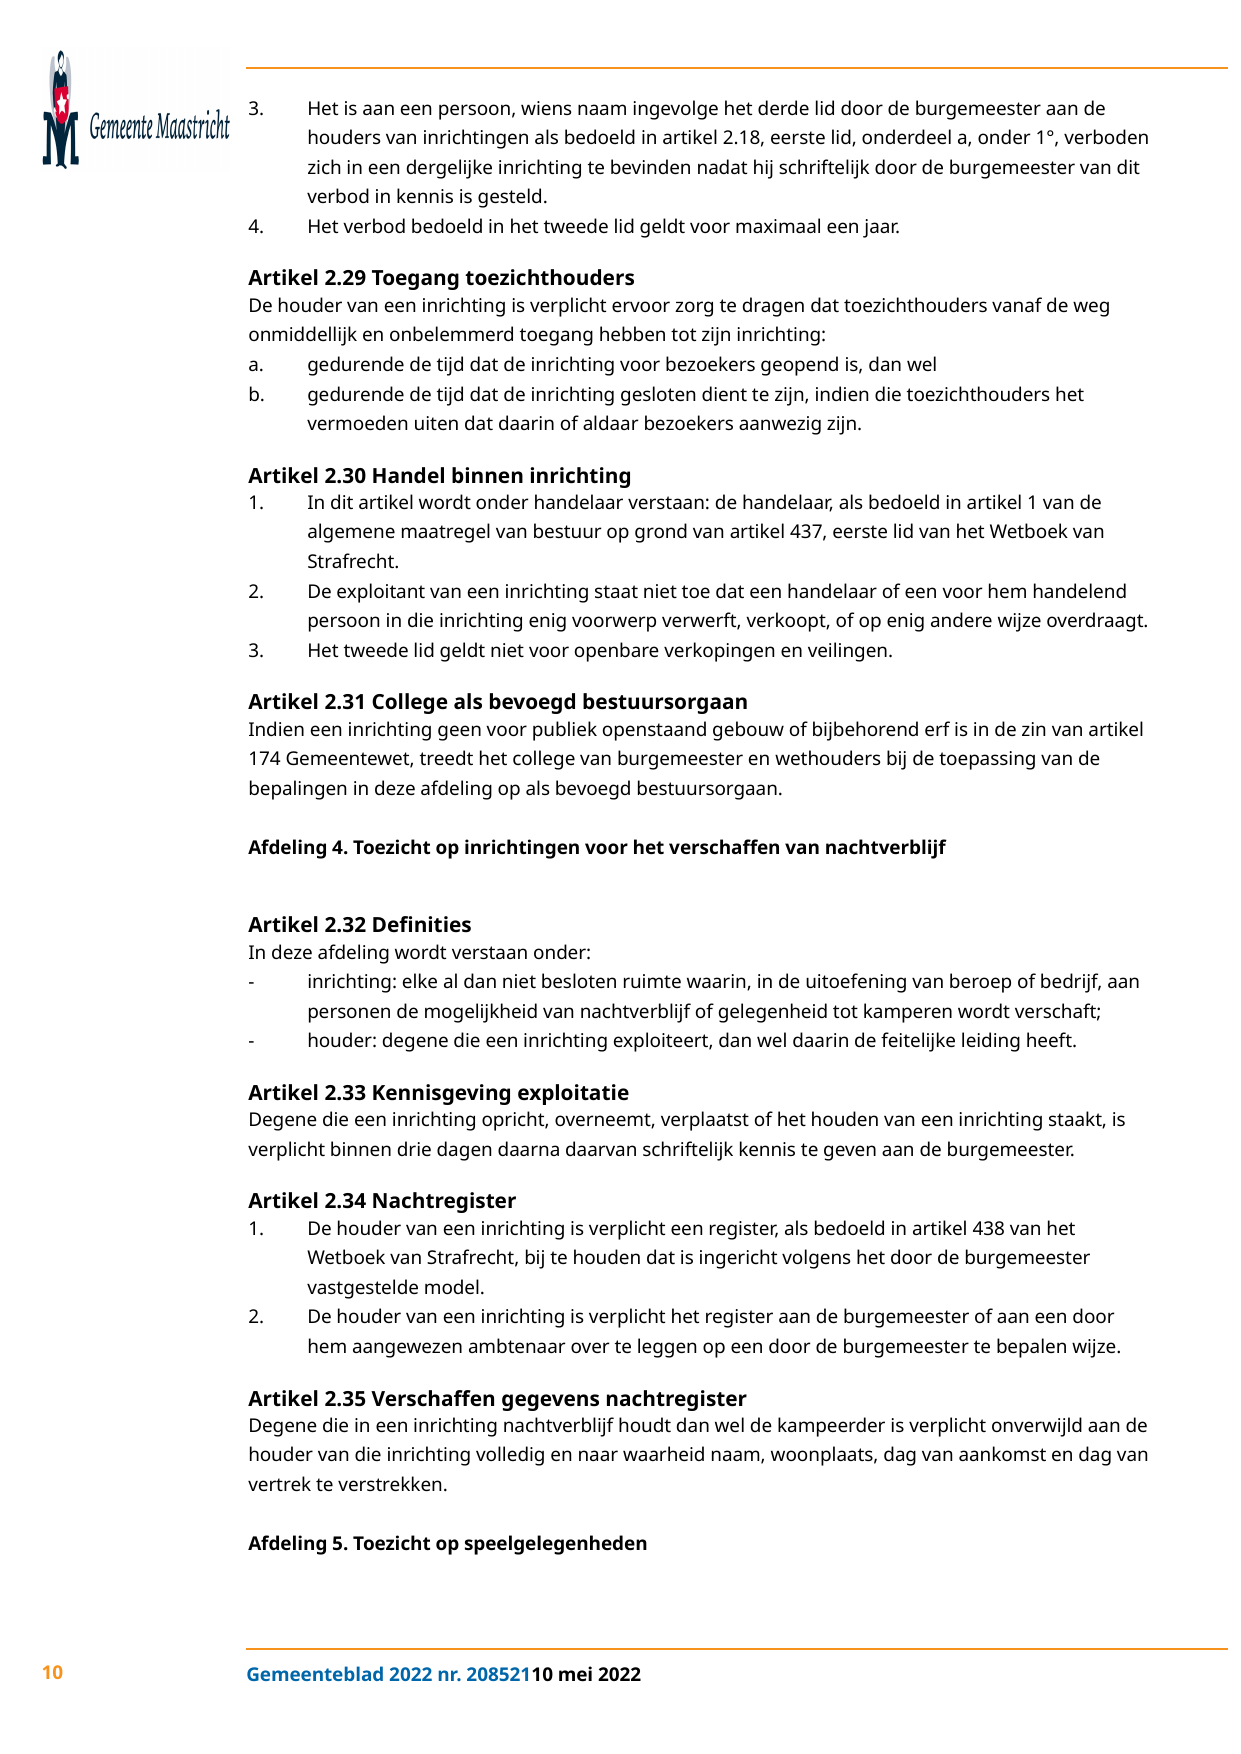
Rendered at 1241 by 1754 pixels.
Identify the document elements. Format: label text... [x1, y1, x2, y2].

text Afdeling 4. Toezicht op inrichtingen voor het verschaffen van nachtverblijf [248, 834, 1152, 860]
list Het verbod bedoeld in het tweede lid geldt voor maximaal een jaar. [248, 213, 1152, 239]
list inrichting: elke al dan niet besloten ruimte waarin, in de uitoefening van beroep of bedrijf, aan personen de mogelijkheid van nachtverblijf of gelegenheid tot kamperen wordt verschaft; [248, 968, 1152, 1024]
text Degene die een inrichting opricht, overneemt, verplaatst of het houden van een inrichting staakt, is verplicht binnen drie dagen daarna daarvan schriftelijk kennis te geven aan de burgemeester. [248, 1106, 1152, 1162]
text Artikel 2.35 Verschaffen gegevens nachtregister [248, 1384, 1152, 1412]
list gedurende de tijd dat de inrichting gesloten dient te zijn, indien die toezichthouders het vermoeden uiten dat daarin of aldaar bezoekers aanwezig zijn. [248, 381, 1152, 436]
picture [41, 47, 231, 172]
text Artikel 2.34 Nachtregister [248, 1186, 1152, 1215]
list Het tweede lid geldt niet voor openbare verkopingen en veilingen. [248, 637, 1152, 663]
text Artikel 2.30 Handel binnen inrichting [248, 461, 1152, 489]
list Het is aan een persoon, wiens naam ingevolge het derde lid door de burgemeester aan de houders van inrichtingen als bedoeld in artikel 2.18, eerste lid, onderdeel a, onder 1°, verboden zich in een dergelijke inrichting te bevinden nadat hij schriftelijk door de burgemeester van dit verbod in kennis is gesteld. [248, 95, 1152, 209]
list In dit artikel wordt onder handelaar verstaan: de handelaar, als bedoeld in artikel 1 van de algemene maatregel van bestuur op grond van artikel 437, eerste lid van het Wetboek van Strafrecht. [248, 489, 1152, 574]
list De exploitant van een inrichting staat niet toe dat een handelaar of een voor hem handelend persoon in die inrichting enig voorwerp verwerft, verkoopt, of op enig andere wijze overdraagt. [248, 578, 1152, 633]
text Artikel 2.33 Kennisgeving exploitatie [248, 1078, 1152, 1106]
text Artikel 2.31 College als bevoegd bestuursorgaan [248, 687, 1152, 716]
text De houder van een inrichting is verplicht ervoor zorg te dragen dat toezichthouders vanaf de weg onmiddellijk en onbelemmerd toegang hebben tot zijn inrichting: [248, 292, 1152, 347]
list gedurende de tijd dat de inrichting voor bezoekers geopend is, dan wel [248, 351, 1152, 377]
text Indien een inrichting geen voor publiek openstaand gebouw of bijbehorend erf is in de zin van artikel 174 Gemeentewet, treedt het college van burgemeester en wethouders bij de toepassing van de bepalingen in deze afdeling op als bevoegd bestuursorgaan. [248, 716, 1152, 801]
text Artikel 2.29 Toegang toezichthouders [248, 263, 1152, 292]
list De houder van een inrichting is verplicht het register aan de burgemeester of aan een door hem aangewezen ambtenaar over te leggen op een door de burgemeester te bepalen wijze. [248, 1304, 1152, 1359]
list houder: degene die een inrichting exploiteert, dan wel daarin de feitelijke leiding heeft. [248, 1028, 1152, 1053]
text Degene die in een inrichting nachtverblijf houdt dan wel de kampeerder is verplicht onverwijld aan de houder van die inrichting volledig en naar waarheid naam, woonplaats, dag van aankomst en dag van vertrek te verstrekken. [248, 1412, 1152, 1497]
text Afdeling 5. Toezicht op speelgelegenheden [248, 1530, 1152, 1556]
list De houder van een inrichting is verplicht een register, als bedoeld in artikel 438 van het Wetboek van Strafrecht, bij te houden dat is ingericht volgens het door de burgemeester vastgestelde model. [248, 1215, 1152, 1300]
text Artikel 2.32 Definities [248, 910, 1152, 939]
text In deze afdeling wordt verstaan onder: [248, 939, 1152, 964]
